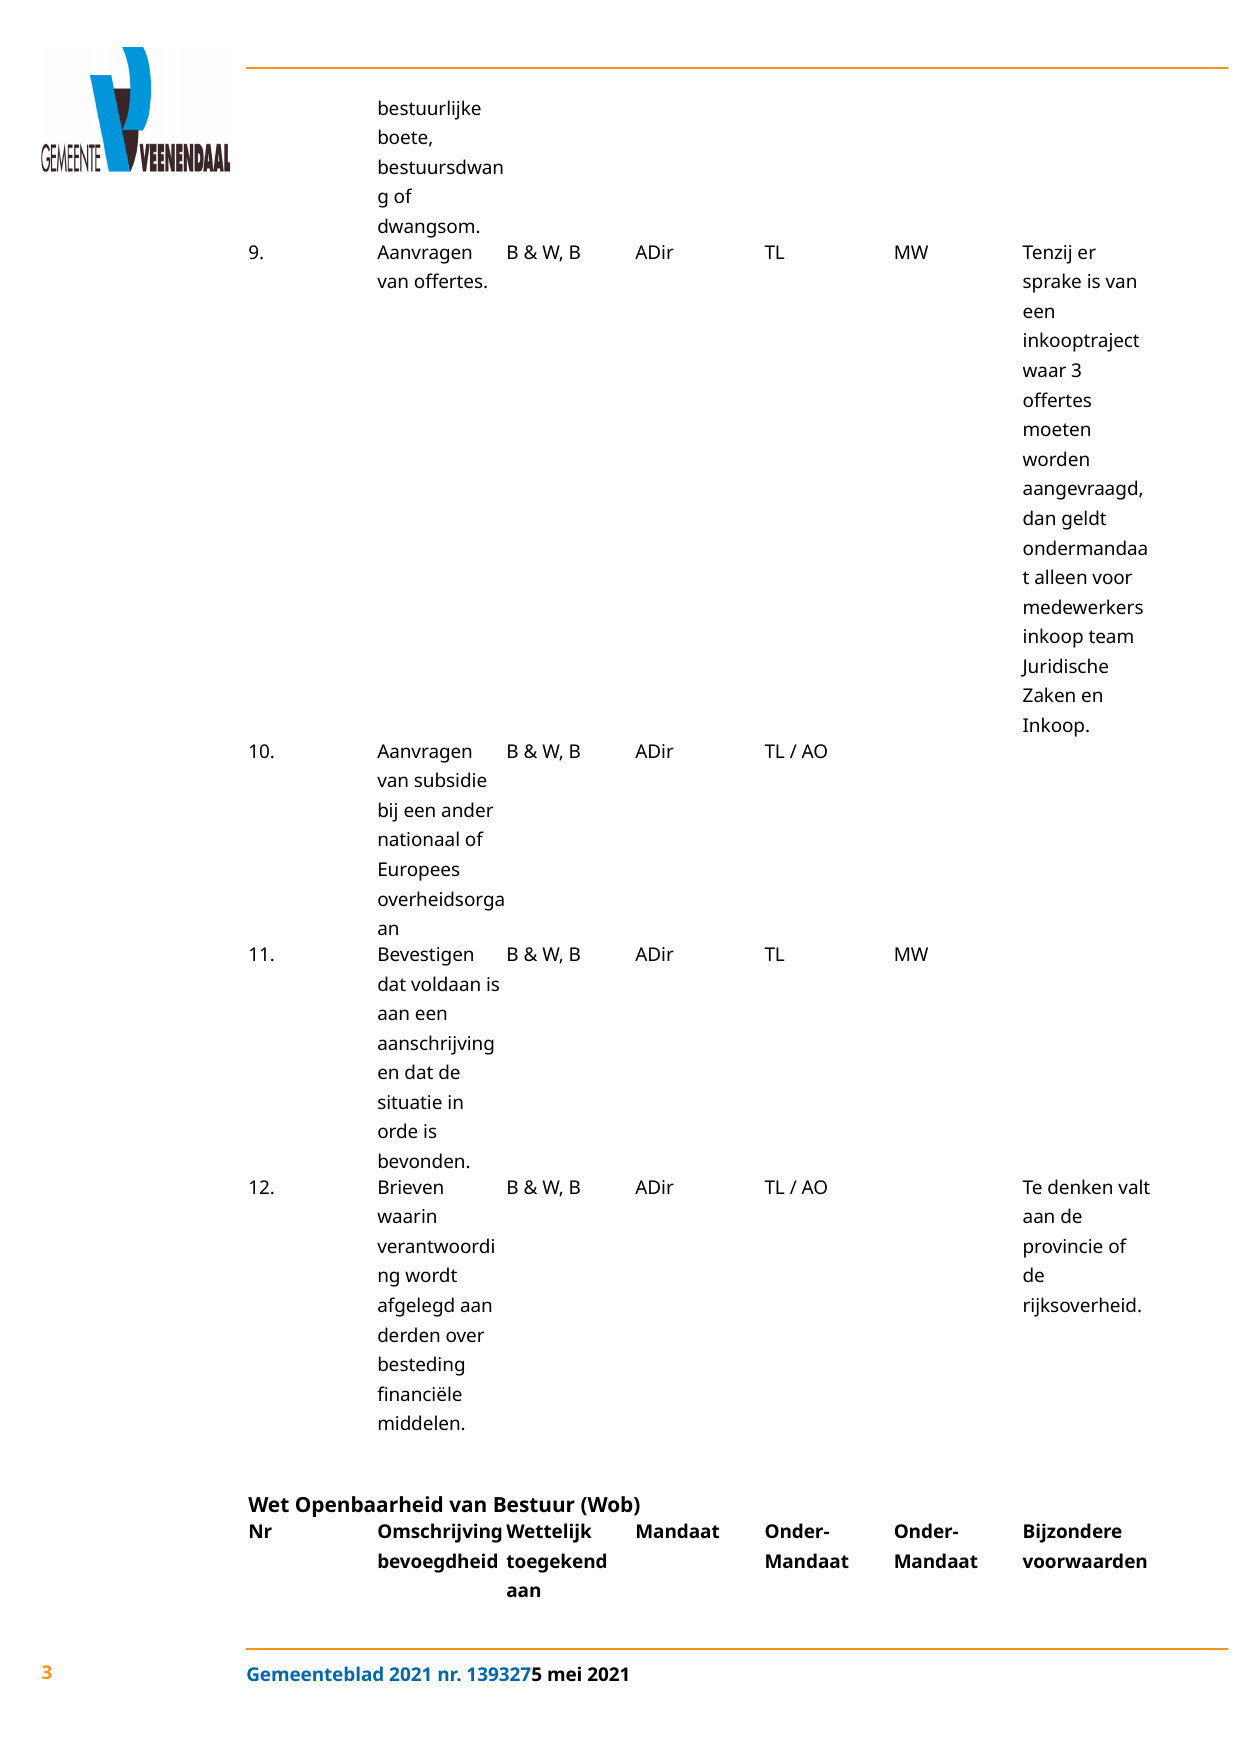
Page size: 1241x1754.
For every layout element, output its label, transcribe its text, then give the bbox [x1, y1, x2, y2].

table_cell [1023, 95, 1152, 239]
table_cell B & W, B [506, 941, 635, 1174]
table_cell [248, 738, 377, 941]
table_cell TL [764, 239, 893, 738]
table_header Wettelijk toegekend aan [506, 1519, 635, 1603]
table_cell TL / AO [764, 738, 893, 941]
table_header Onder- Mandaat [894, 1519, 1022, 1603]
table_cell bestuurlijke boete, bestuursdwang of dwangsom. [377, 95, 506, 239]
table_cell Aanvragen van offertes. [377, 239, 506, 738]
table_cell [248, 941, 377, 1174]
table_cell TL [764, 941, 893, 1174]
picture [123, 47, 231, 172]
table_cell [894, 738, 1022, 941]
table_cell [248, 1174, 377, 1436]
table_cell ADir [635, 239, 764, 738]
table_cell [764, 95, 893, 239]
table_cell [635, 95, 764, 239]
table_header Omschrijving bevoegdheid [377, 1519, 506, 1603]
table_header Mandaat [635, 1519, 764, 1603]
table_cell MW [894, 941, 1022, 1174]
table_cell [1023, 738, 1152, 941]
table_cell MW [894, 239, 1022, 738]
table_cell Bevestigen dat voldaan is aan een aanschrijving en dat de situatie in orde is bevonden. [377, 941, 506, 1174]
text Wet Openbaarheid van Bestuur (Wob) [248, 1490, 1152, 1518]
table_header Nr [248, 1519, 377, 1603]
table_cell B & W, B [506, 1174, 635, 1436]
table_header Onder- Mandaat [764, 1519, 893, 1603]
picture [41, 47, 130, 172]
table_cell [894, 95, 1022, 239]
table_cell ADir [635, 941, 764, 1174]
table_header Bijzondere voorwaarden [1023, 1519, 1152, 1603]
table_cell [248, 239, 377, 738]
table_cell ADir [635, 1174, 764, 1436]
table_cell ADir [635, 738, 764, 941]
table_cell B & W, B [506, 738, 635, 941]
table_cell Brieven waarin verantwoording wordt afgelegd aan derden over besteding financiële middelen. [377, 1174, 506, 1436]
table_cell Te denken valt aan de provincie of de rijksoverheid. [1023, 1174, 1152, 1436]
table_cell [1023, 941, 1152, 1174]
table_cell Aanvragen van subsidie bij een ander nationaal of Europees overheidsorgaan [377, 738, 506, 941]
table_cell [248, 95, 377, 239]
table_cell B & W, B [506, 239, 635, 738]
table_cell Tenzij er sprake is van een inkooptraject waar 3 offertes moeten worden aangevraagd, dan geldt ondermandaat alleen voor medewerkers inkoop team Juridische Zaken en Inkoop. [1023, 239, 1152, 738]
table_cell [506, 95, 635, 239]
table_cell TL / AO [764, 1174, 893, 1436]
table_cell [894, 1174, 1022, 1436]
